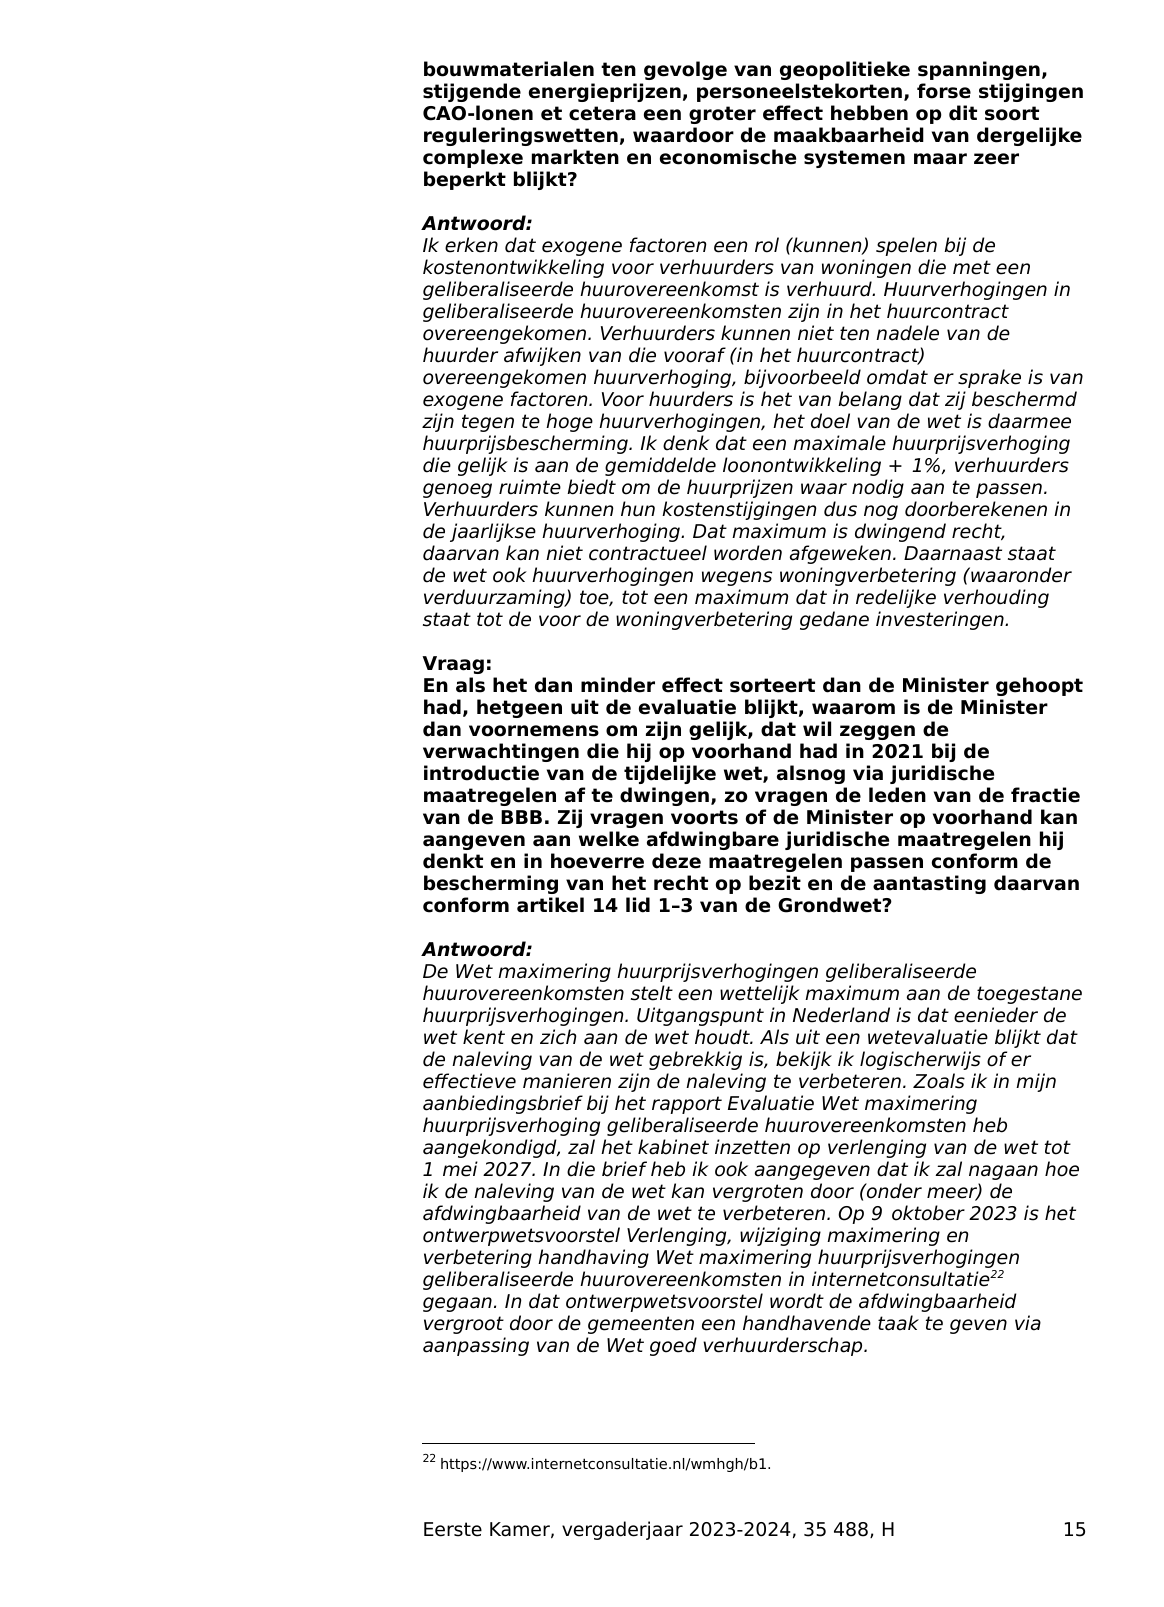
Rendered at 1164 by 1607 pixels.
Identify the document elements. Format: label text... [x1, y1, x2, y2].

text Antwoord: [422, 939, 1087, 961]
text En als het dan minder effect sorteert dan de Minister gehoopt had, hetgeen uit de evaluatie blijkt, waarom is de Minister dan voornemens om zijn gelijk, dat wil zeggen de verwachtingen die hij op voorhand had in 2021 bij de introductie van de tijdelijke wet, alsnog via juridische maatregelen af te dwingen, zo vragen de leden van de fractie van de BBB. Zij vragen voorts of de Minister op voorhand kan aangeven aan welke afdwingbare juridische maatregelen hij denkt en in hoeverre deze maatregelen passen conform de bescherming van het recht op bezit en de aantasting daarvan conform artikel 14 lid 1–3 van de Grondwet? [422, 675, 1087, 917]
text Antwoord: [422, 213, 1087, 235]
text Ik erken dat exogene factoren een rol (kunnen) spelen bij de kostenontwikkeling voor verhuurders van woningen die met een geliberaliseerde huurovereenkomst is verhuurd. Huurverhogingen in geliberaliseerde huurovereenkomsten zijn in het huurcontract overeengekomen. Verhuurders kunnen niet ten nadele van de huurder afwijken van die vooraf (in het huurcontract) overeengekomen huurverhoging, bijvoorbeeld omdat er sprake is van exogene factoren. Voor huurders is het van belang dat zij beschermd zijn tegen te hoge huurverhogingen, het doel van de wet is daarmee huurprijsbescherming. Ik denk dat een maximale huurprijsverhoging die gelijk is aan de gemiddelde loonontwikkeling + 1%, verhuurders genoeg ruimte biedt om de huurprijzen waar nodig aan te passen. Verhuurders kunnen hun kostenstijgingen dus nog doorberekenen in de jaarlijkse huurverhoging. Dat maximum is dwingend recht, daarvan kan niet contractueel worden afgeweken. Daarnaast staat de wet ook huurverhogingen wegens woningverbetering (waaronder verduurzaming) toe, tot een maximum dat in redelijke verhouding staat tot de voor de woningverbetering gedane investeringen. [422, 235, 1087, 631]
text De Wet maximering huurprijsverhogingen geliberaliseerde huurovereenkomsten stelt een wettelijk maximum aan de toegestane huurprijsverhogingen. Uitgangspunt in Nederland is dat eenieder de wet kent en zich aan de wet houdt. Als uit een wetevaluatie blijkt dat de naleving van de wet gebrekkig is, bekijk ik logischerwijs of er effectieve manieren zijn de naleving te verbeteren. Zoals ik in mijn aanbiedingsbrief bij het rapport Evaluatie Wet maximering huurprijsverhoging geliberaliseerde huurovereenkomsten heb aangekondigd, zal het kabinet inzetten op verlenging van de wet tot 1 mei 2027. In die brief heb ik ook aangegeven dat ik zal nagaan hoe ik de naleving van de wet kan vergroten door (onder meer) de afdwingbaarheid van de wet te verbeteren. Op 9 oktober 2023 is het ontwerpwetsvoorstel Verlenging, wijziging maximering en verbetering handhaving Wet maximering huurprijsverhogingen geliberaliseerde huurovereenkomsten in internetconsultatie gegaan. In dat ontwerpwetsvoorstel wordt de afdwingbaarheid vergroot door de gemeenten een handhavende taak te geven via aanpassing van de Wet goed verhuurderschap. [422, 961, 1087, 1356]
text Vraag: [422, 653, 1087, 675]
text bouwmaterialen ten gevolge van geopolitieke spanningen, stijgende energieprijzen, personeelstekorten, forse stijgingen CAO-lonen et cetera een groter effect hebben op dit soort reguleringswetten, waardoor de maakbaarheid van dergelijke complexe markten en economische systemen maar zeer beperkt blijkt? [422, 59, 1087, 191]
text https://www.internetconsultatie.nl/wmhgh/b1. [422, 1452, 1087, 1474]
